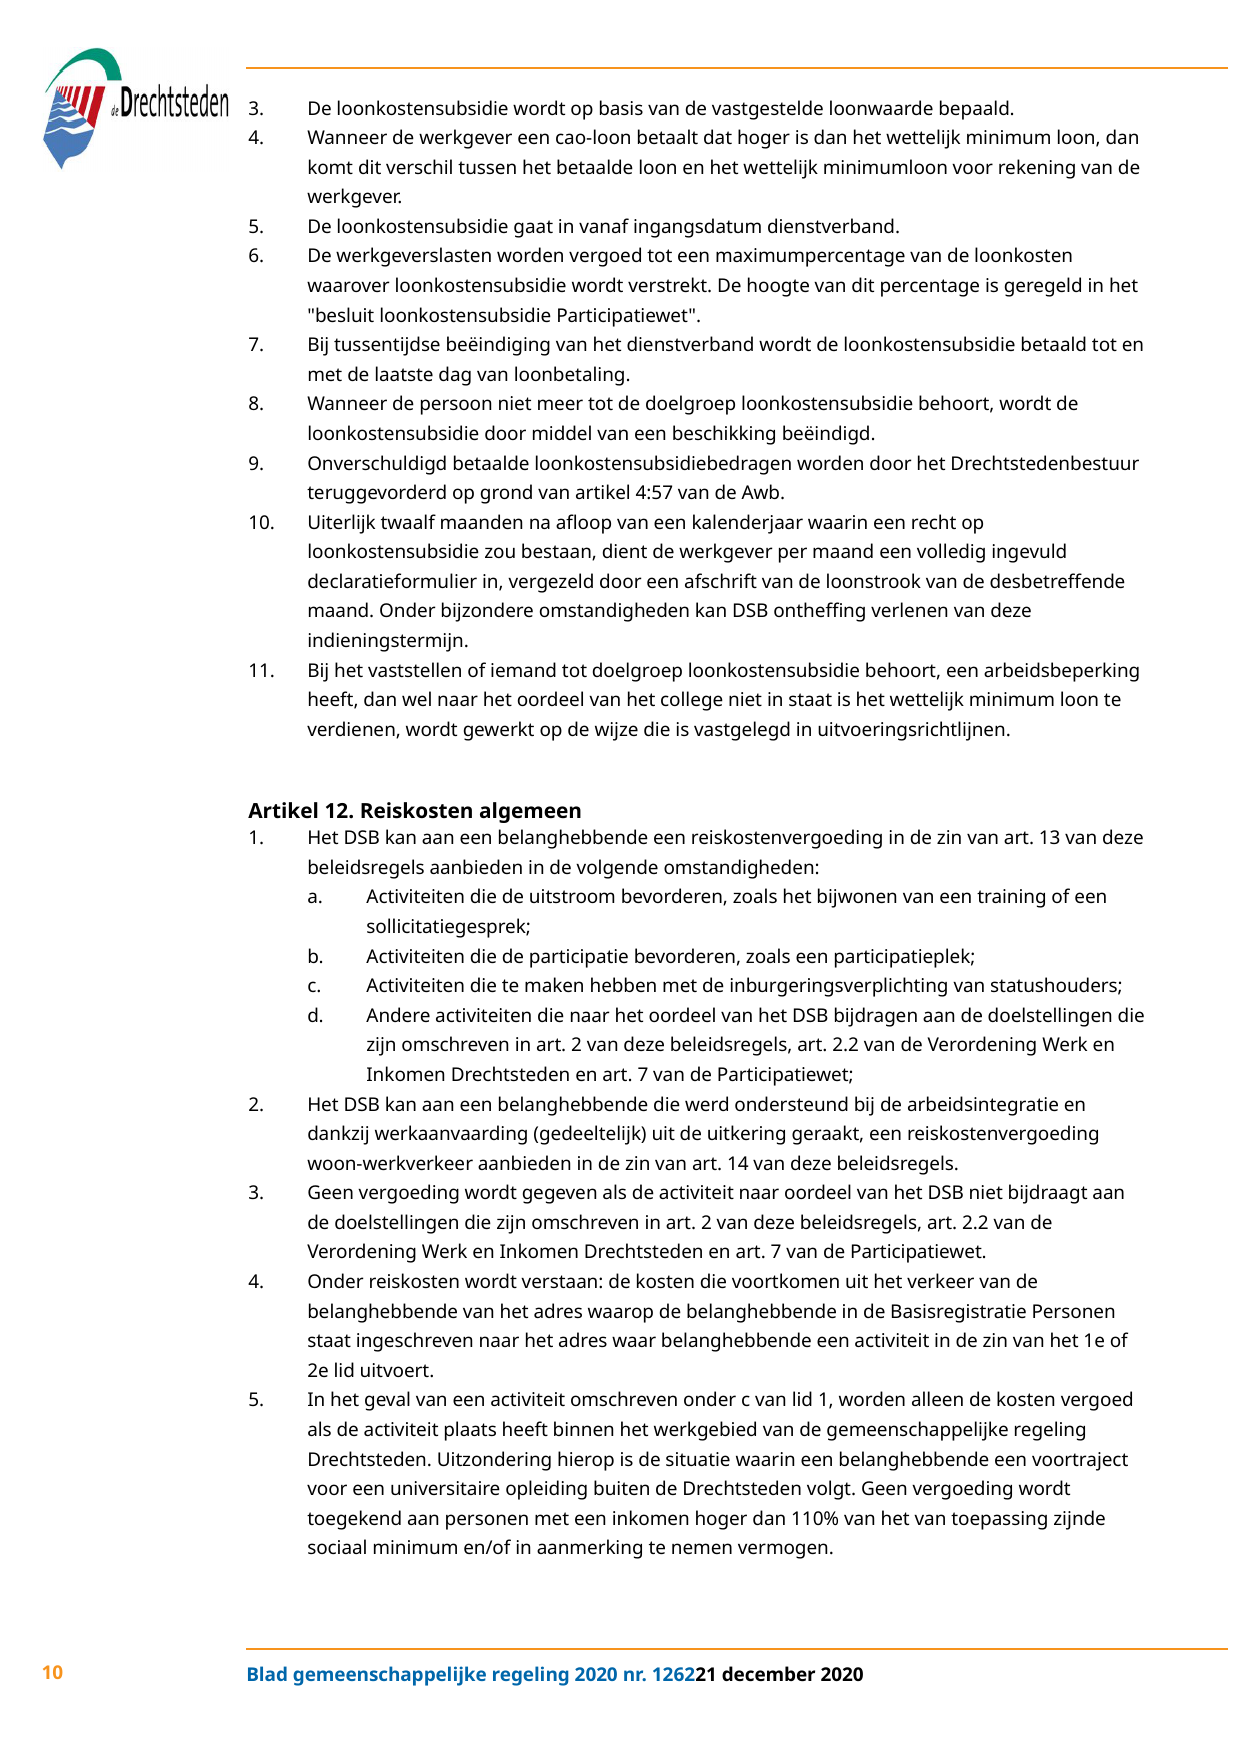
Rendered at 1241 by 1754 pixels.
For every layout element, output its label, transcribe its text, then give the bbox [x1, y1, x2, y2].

list In het geval van een activiteit omschreven onder c van lid 1, worden alleen de kosten vergoed als de activiteit plaats heeft binnen het werkgebied van de gemeenschappelijke regeling Drechtsteden. Uitzondering hierop is de situatie waarin een belanghebbende een voortraject voor een universitaire opleiding buiten de Drechtsteden volgt. Geen vergoeding wordt toegekend aan personen met een inkomen hoger dan 110% van het van toepassing zijnde sociaal minimum en/of in aanmerking te nemen vermogen. [248, 1387, 1152, 1560]
list Uiterlijk twaalf maanden na afloop van een kalenderjaar waarin een recht op loonkostensubsidie zou bestaan, dient de werkgever per maand een volledig ingevuld declaratieformulier in, vergezeld door een afschrift van de loonstrook van de desbetreffende maand. Onder bijzondere omstandigheden kan DSB ontheffing verlenen van deze indieningstermijn. [248, 509, 1152, 653]
list Bij tussentijdse beëindiging van het dienstverband wordt de loonkostensubsidie betaald tot en met de laatste dag van loonbetaling. [248, 331, 1152, 387]
list Geen vergoeding wordt gegeven als de activiteit naar oordeel van het DSB niet bijdraagt aan de doelstellingen die zijn omschreven in art. 2 van deze beleidsregels, art. 2.2 van de Verordening Werk en Inkomen Drechtsteden en art. 7 van de Participatiewet. [248, 1179, 1152, 1264]
list Activiteiten die de participatie bevorderen, zoals een participatieplek; [307, 943, 1152, 968]
list Het DSB kan aan een belanghebbende een reiskostenvergoeding in de zin van art. 13 van deze beleidsregels aanbieden in de volgende omstandigheden: [248, 824, 1152, 880]
list Bij het vaststellen of iemand tot doelgroep loonkostensubsidie behoort, een arbeidsbeperking heeft, dan wel naar het oordeel van het college niet in staat is het wettelijk minimum loon te verdienen, wordt gewerkt op de wijze die is vastgelegd in uitvoeringsrichtlijnen. [248, 657, 1152, 742]
list Activiteiten die te maken hebben met de inburgeringsverplichting van statushouders; [307, 972, 1152, 998]
list Activiteiten die de uitstroom bevorderen, zoals het bijwonen van een training of een sollicitatiegesprek; [307, 884, 1152, 939]
list Andere activiteiten die naar het oordeel van het DSB bijdragen aan de doelstellingen die zijn omschreven in art. 2 van deze beleidsregels, art. 2.2 van de Verordening Werk en Inkomen Drechtsteden en art. 7 van de Participatiewet; [307, 1002, 1152, 1087]
list De werkgeverslasten worden vergoed tot een maximumpercentage van de loonkosten waarover loonkostensubsidie wordt verstrekt. De hoogte van dit percentage is geregeld in het "besluit loonkostensubsidie Participatiewet". [248, 243, 1152, 328]
list Het DSB kan aan een belanghebbende die werd ondersteund bij de arbeidsintegratie en dankzij werkaanvaarding (gedeeltelijk) uit de uitkering geraakt, een reiskostenvergoeding woon-werkverkeer aanbieden in de zin van art. 14 van deze beleidsregels. [248, 1091, 1152, 1176]
list De loonkostensubsidie gaat in vanaf ingangsdatum dienstverband. [248, 213, 1152, 239]
list Onverschuldigd betaalde loonkostensubsidiebedragen worden door het Drechtstedenbestuur teruggevorderd op grond van artikel 4:57 van de Awb. [248, 450, 1152, 505]
list De loonkostensubsidie wordt op basis van de vastgestelde loonwaarde bepaald. [248, 95, 1152, 121]
list Wanneer de persoon niet meer tot de doelgroep loonkostensubsidie behoort, wordt de loonkostensubsidie door middel van een beschikking beëindigd. [248, 391, 1152, 446]
text Artikel 12. Reiskosten algemeen [248, 796, 1152, 824]
list Onder reiskosten wordt verstaan: de kosten die voortkomen uit het verkeer van de belanghebbende van het adres waarop de belanghebbende in de Basisregistratie Personen staat ingeschreven naar het adres waar belanghebbende een activiteit in de zin van het 1e of 2e lid uitvoert. [248, 1268, 1152, 1383]
list Wanneer de werkgever een cao-loon betaalt dat hoger is dan het wettelijk minimum loon, dan komt dit verschil tussen het betaalde loon en het wettelijk minimumloon voor rekening van de werkgever. [248, 124, 1152, 209]
picture [41, 47, 231, 172]
